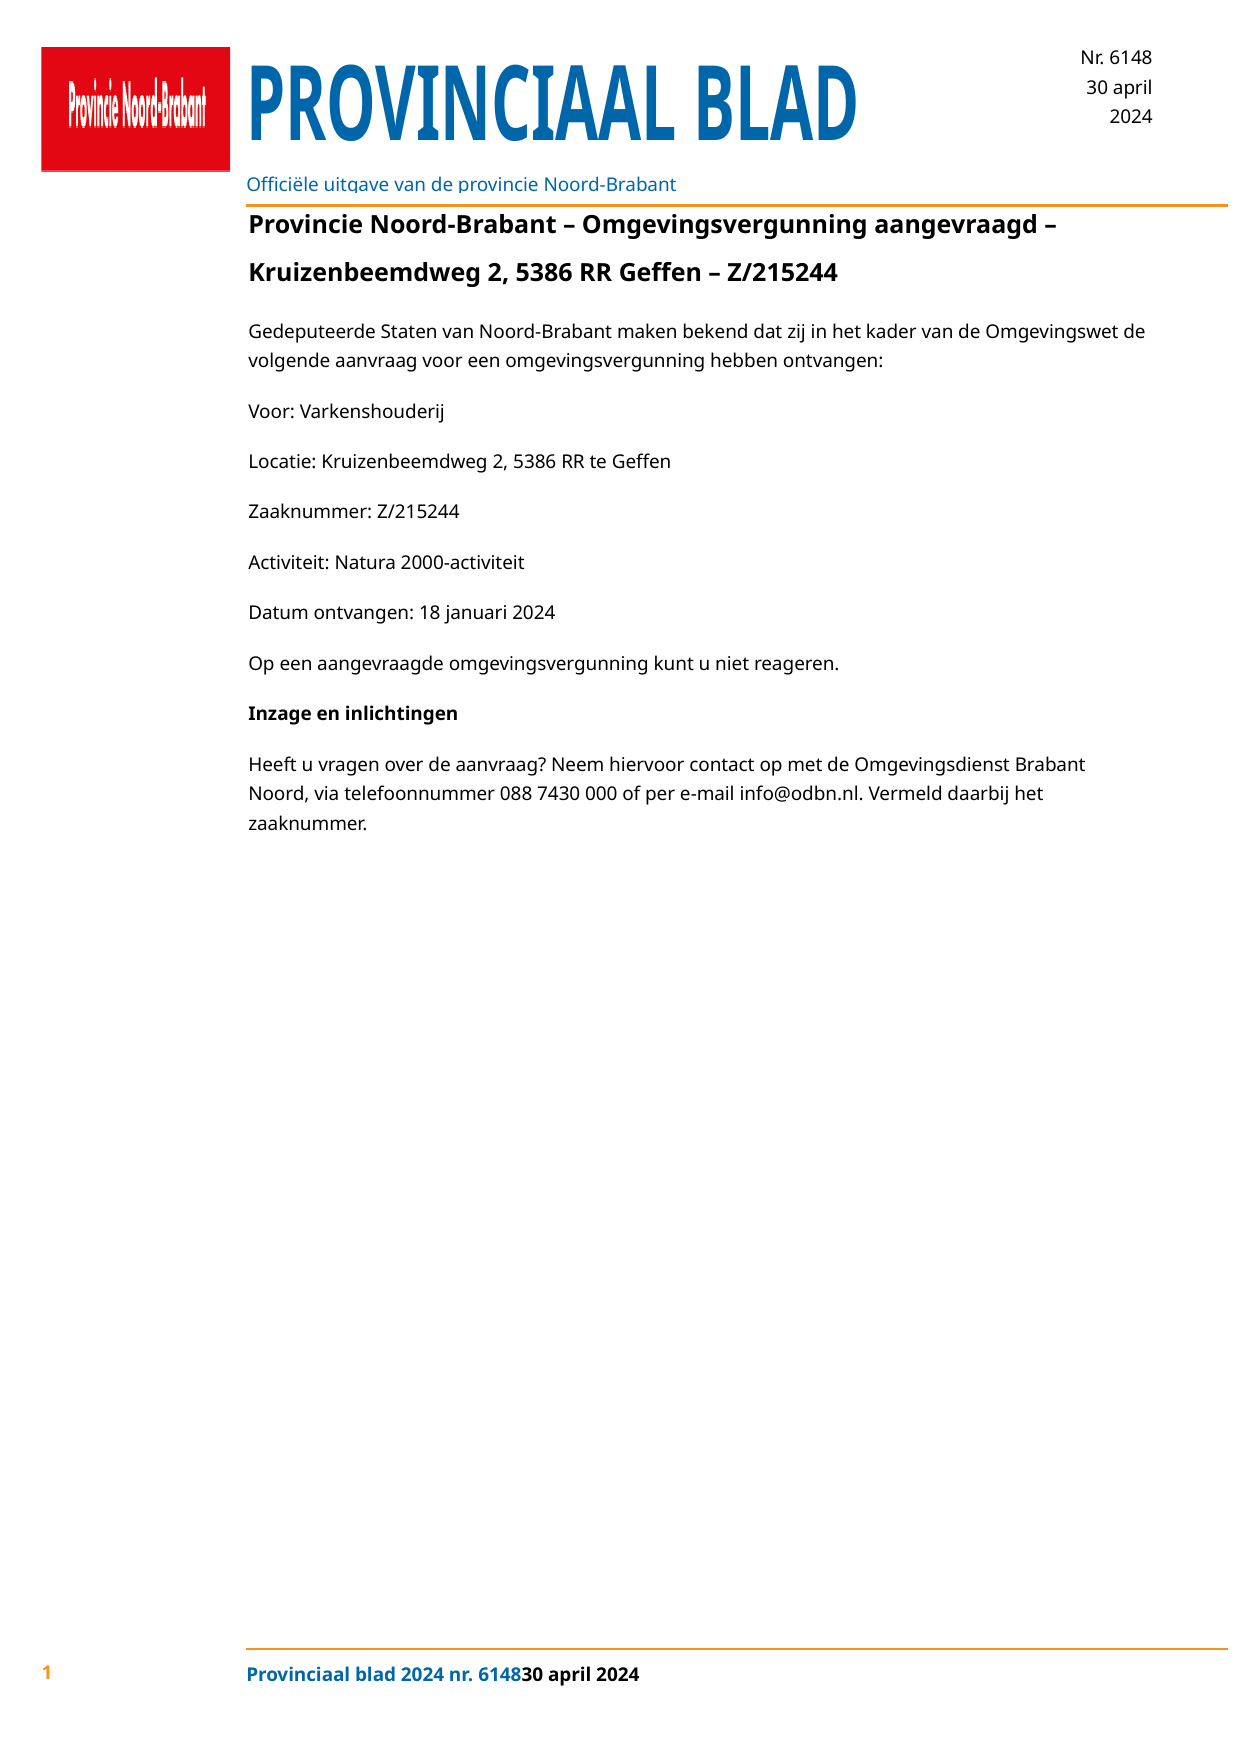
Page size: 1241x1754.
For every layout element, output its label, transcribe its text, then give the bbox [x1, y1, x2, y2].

text Voor: Varkenshouderij [248, 398, 1152, 424]
text Datum ontvangen: 18 januari 2024 [248, 599, 1152, 625]
picture [41, 47, 231, 172]
text Locatie: Kruizenbeemdweg 2, 5386 RR te Geffen [248, 448, 1152, 474]
text Inzage en inlichtingen [248, 700, 1152, 726]
text Gedeputeerde Staten van Noord-Brabant maken bekend dat zij in het kader van de Omgevingswet de volgende aanvraag voor een omgevingsvergunning hebben ontvangen: [248, 318, 1152, 373]
text Provincie Noord-Brabant – Omgevingsvergunning aangevraagd – Kruizenbeemdweg 2, 5386 RR Geffen – Z/215244 [248, 207, 1152, 288]
text Zaaknummer: Z/215244 [248, 499, 1152, 524]
text Activiteit: Natura 2000-activiteit [248, 549, 1152, 575]
text Op een aangevraagde omgevingsvergunning kunt u niet reageren. [248, 650, 1152, 676]
text Heeft u vragen over de aanvraag? Neem hiervoor contact op met de Omgevingsdienst Brabant Noord, via telefoonnummer 088 7430 000 of per e-mail info@odbn.nl. Vermeld daarbij het zaaknummer. [248, 751, 1152, 836]
